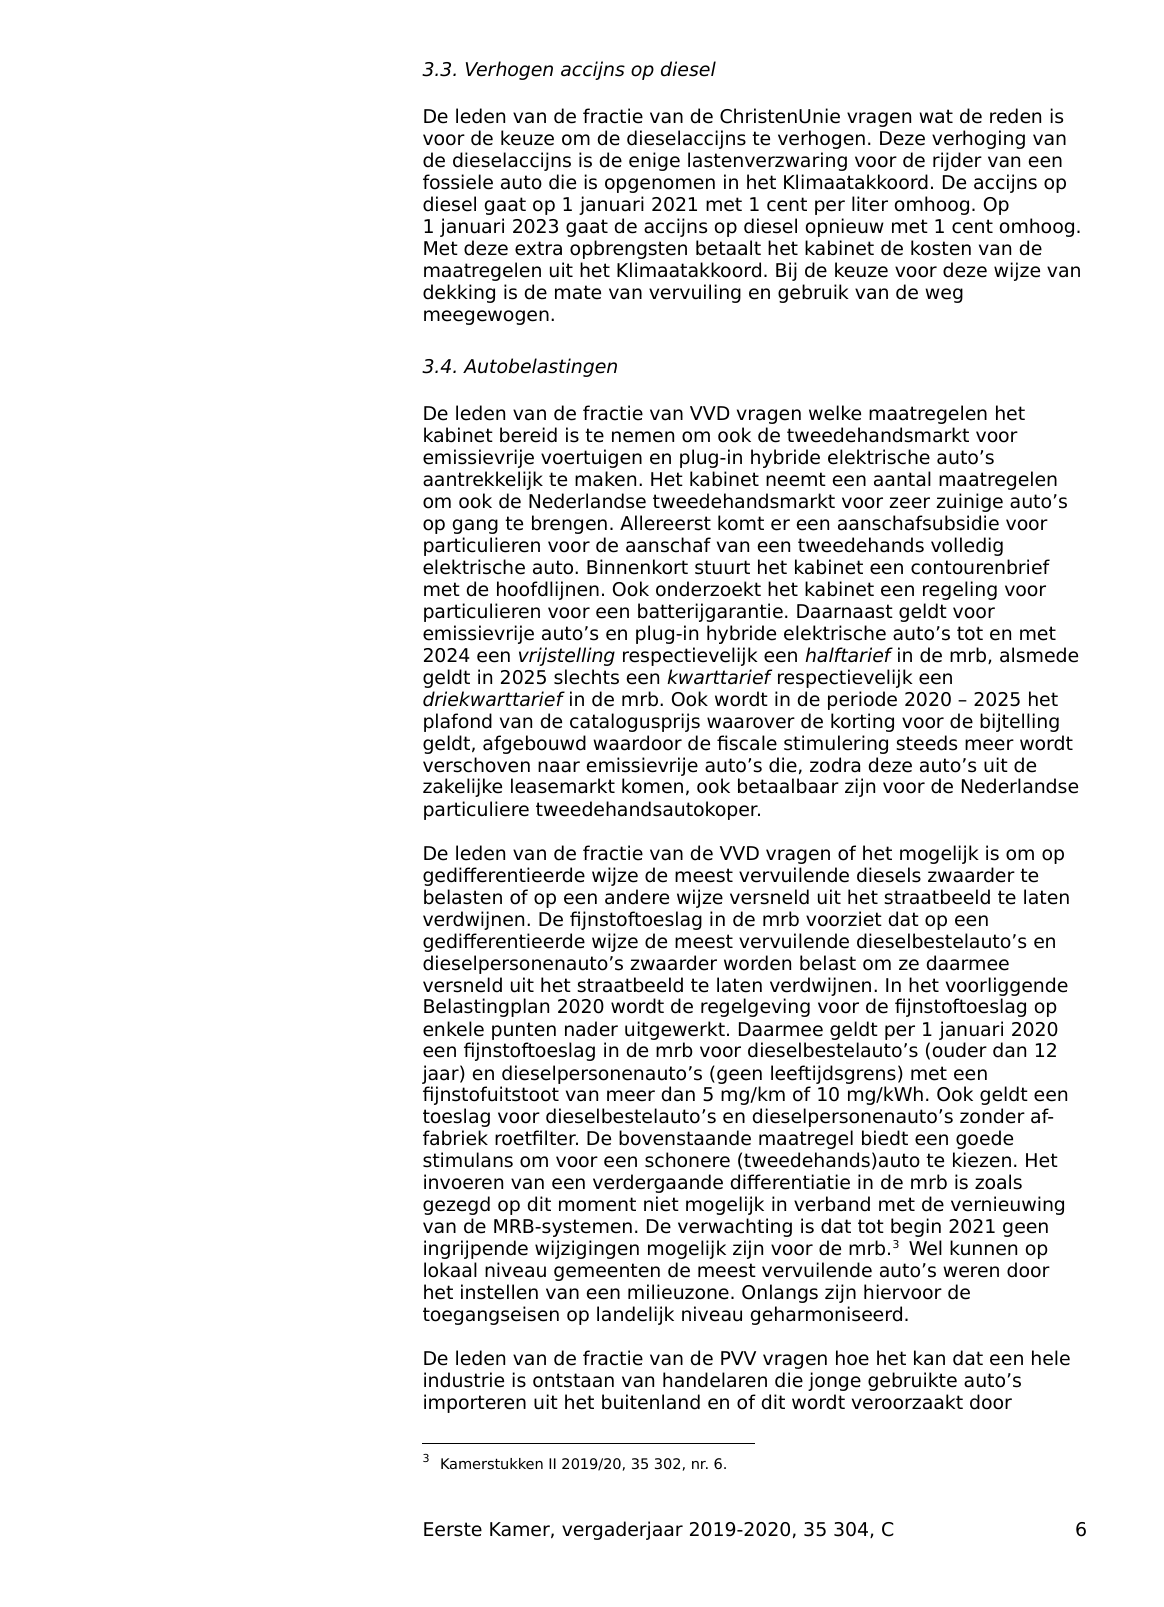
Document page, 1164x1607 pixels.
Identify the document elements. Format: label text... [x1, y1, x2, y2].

text Kamerstukken II 2019/20, 35 302, nr. 6. [422, 1452, 1087, 1474]
text De leden van de fractie van de VVD vragen of het mogelijk is om op gedifferentieerde wijze de meest vervuilende diesels zwaarder te belasten of op een andere wijze versneld uit het straatbeeld te laten verdwijnen. De fijnstoftoeslag in de mrb voorziet dat op een gedifferentieerde wijze de meest vervuilende dieselbestelauto’s en dieselpersonenauto’s zwaarder worden belast om ze daarmee versneld uit het straatbeeld te laten verdwijnen. In het voorliggende Belastingplan 2020 wordt de regelgeving voor de fijnstoftoeslag op enkele punten nader uitgewerkt. Daarmee geldt per 1 januari 2020 een fijnstoftoeslag in de mrb voor dieselbestelauto’s (ouder dan 12 jaar) en dieselpersonenauto’s (geen leeftijdsgrens) met een fijnstofuitstoot van meer dan 5 mg/km of 10 mg/kWh. Ook geldt een toeslag voor dieselbestelauto’s en dieselpersonenauto’s zonder af-fabriek roetfilter. De bovenstaande maatregel biedt een goede stimulans om voor een schonere (tweedehands)auto te kiezen. Het invoeren van een verdergaande differentiatie in de mrb is zoals gezegd op dit moment niet mogelijk in verband met de vernieuwing van de MRB-systemen. De verwachting is dat tot begin 2021 geen ingrijpende wijzigingen mogelijk zijn voor de mrb. Wel kunnen op lokaal niveau gemeenten de meest vervuilende auto’s weren door het instellen van een milieuzone. Onlangs zijn hiervoor de toegangseisen op landelijk niveau geharmoniseerd. [422, 843, 1087, 1326]
subtitle 3.3. Verhogen accijns op diesel [422, 59, 1087, 81]
text De leden van de fractie van de PVV vragen hoe het kan dat een hele industrie is ontstaan van handelaren die jonge gebruikte auto’s importeren uit het buitenland en of dit wordt veroorzaakt door [422, 1348, 1087, 1414]
text De leden van de fractie van de ChristenUnie vragen wat de reden is voor de keuze om de dieselaccijns te verhogen. Deze verhoging van de dieselaccijns is de enige lastenverzwaring voor de rijder van een fossiele auto die is opgenomen in het Klimaatakkoord. De accijns op diesel gaat op 1 januari 2021 met 1 cent per liter omhoog. Op 1 januari 2023 gaat de accijns op diesel opnieuw met 1 cent omhoog. Met deze extra opbrengsten betaalt het kabinet de kosten van de maatregelen uit het Klimaatakkoord. Bij de keuze voor deze wijze van dekking is de mate van vervuiling en gebruik van de weg meegewogen. [422, 106, 1087, 326]
text De leden van de fractie van VVD vragen welke maatregelen het kabinet bereid is te nemen om ook de tweedehandsmarkt voor emissievrije voertuigen en plug-in hybride elektrische auto’s aantrekkelijk te maken. Het kabinet neemt een aantal maatregelen om ook de Nederlandse tweedehandsmarkt voor zeer zuinige auto’s op gang te brengen. Allereerst komt er een aanschafsubsidie voor particulieren voor de aanschaf van een tweedehands volledig elektrische auto. Binnenkort stuurt het kabinet een contourenbrief met de hoofdlijnen. Ook onderzoekt het kabinet een regeling voor particulieren voor een batterijgarantie. Daarnaast geldt voor emissievrije auto’s en plug-in hybride elektrische auto’s tot en met 2024 een vrijstelling respectievelijk een halftarief in de mrb, alsmede geldt in 2025 slechts een kwarttarief respectievelijk een driekwarttarief in de mrb. Ook wordt in de periode 2020 – 2025 het plafond van de catalogusprijs waarover de korting voor de bijtelling geldt, afgebouwd waardoor de fiscale stimulering steeds meer wordt verschoven naar emissievrije auto’s die, zodra deze auto’s uit de zakelijke leasemarkt komen, ook betaalbaar zijn voor de Nederlandse particuliere tweedehandsautokoper. [422, 403, 1087, 820]
subtitle 3.4. Autobelastingen [422, 356, 1087, 378]
